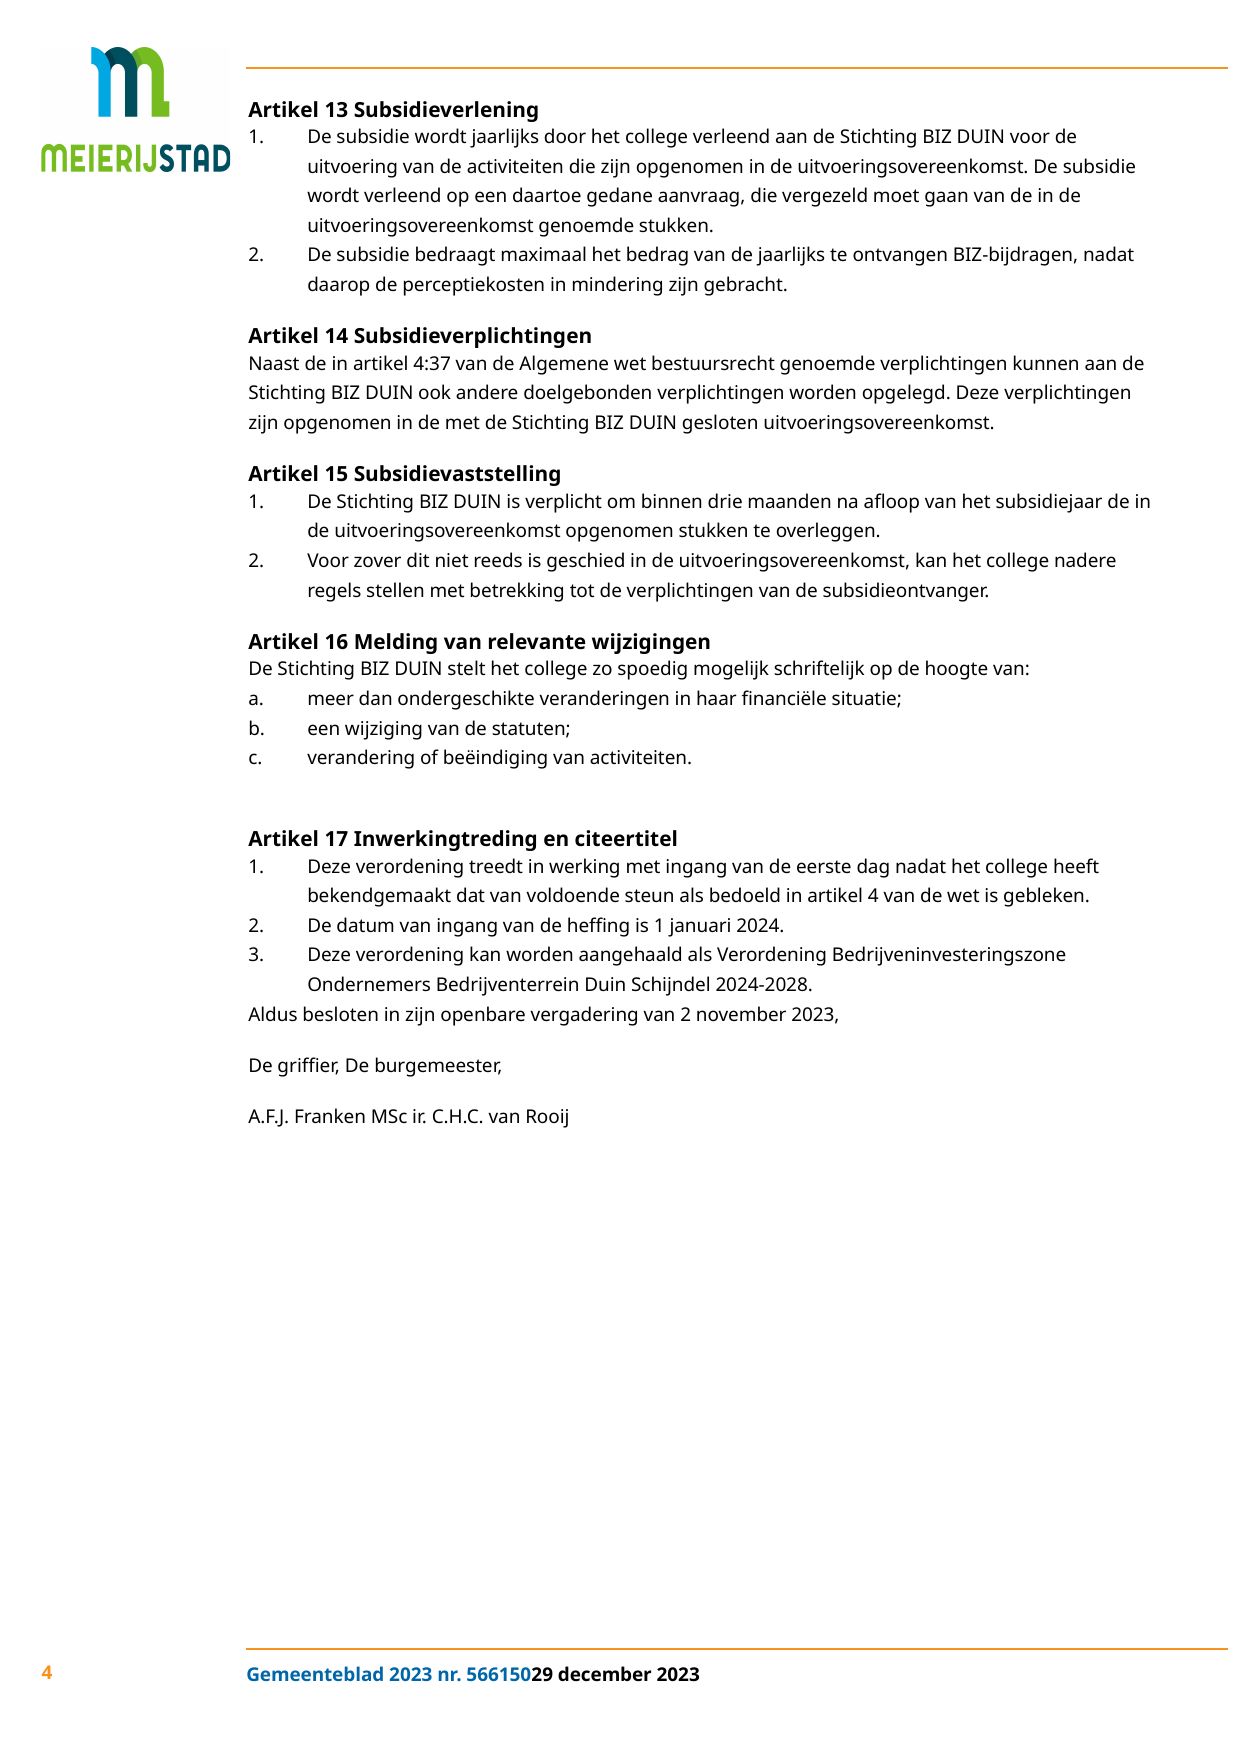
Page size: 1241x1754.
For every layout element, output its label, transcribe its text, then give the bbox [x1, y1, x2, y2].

list Voor zover dit niet reeds is geschied in de uitvoeringsovereenkomst, kan het college nadere regels stellen met betrekking tot de verplichtingen van de subsidieontvanger. [248, 547, 1152, 602]
list verandering of beëindiging van activiteiten. [248, 744, 1152, 770]
list Deze verordening kan worden aangehaald als Verordening Bedrijveninvesteringszone Ondernemers Bedrijventerrein Duin Schijndel 2024-2028. [248, 942, 1152, 997]
picture [41, 47, 231, 172]
text De Stichting BIZ DUIN stelt het college zo spoedig mogelijk schriftelijk op de hoogte van: [248, 656, 1152, 681]
text Artikel 15 Subsidievaststelling [248, 459, 1152, 488]
list Deze verordening treedt in werking met ingang van de eerste dag nadat het college heeft bekendgemaakt dat van voldoende steun als bedoeld in artikel 4 van de wet is gebleken. [248, 853, 1152, 908]
list een wijziging van de statuten; [248, 715, 1152, 741]
list De Stichting BIZ DUIN is verplicht om binnen drie maanden na afloop van het subsidiejaar de in de uitvoeringsovereenkomst opgenomen stukken te overleggen. [248, 488, 1152, 543]
text De griffier, De burgemeester, [248, 1052, 1152, 1078]
text Aldus besloten in zijn openbare vergadering van 2 november 2023, [248, 1001, 1152, 1026]
list meer dan ondergeschikte veranderingen in haar financiële situatie; [248, 685, 1152, 711]
text Artikel 14 Subsidieverplichtingen [248, 322, 1152, 350]
text Artikel 17 Inwerkingtreding en citeertitel [248, 824, 1152, 853]
text Naast de in artikel 4:37 van de Algemene wet bestuursrecht genoemde verplichtingen kunnen aan de Stichting BIZ DUIN ook andere doelgebonden verplichtingen worden opgelegd. Deze verplichtingen zijn opgenomen in de met de Stichting BIZ DUIN gesloten uitvoeringsovereenkomst. [248, 350, 1152, 435]
list De subsidie bedraagt maximaal het bedrag van de jaarlijks te ontvangen BIZ-bijdragen, nadat daarop de perceptiekosten in mindering zijn gebracht. [248, 242, 1152, 297]
text A.F.J. Franken MSc ir. C.H.C. van Rooij [248, 1104, 1152, 1129]
list De datum van ingang van de heffing is 1 januari 2024. [248, 912, 1152, 938]
list De subsidie wordt jaarlijks door het college verleend aan de Stichting BIZ DUIN voor de uitvoering van de activiteiten die zijn opgenomen in de uitvoeringsovereenkomst. De subsidie wordt verleend op een daartoe gedane aanvraag, die vergezeld moet gaan van de in de uitvoeringsovereenkomst genoemde stukken. [248, 123, 1152, 238]
text Artikel 16 Melding van relevante wijzigingen [248, 627, 1152, 656]
text Artikel 13 Subsidieverlening [248, 95, 1152, 123]
